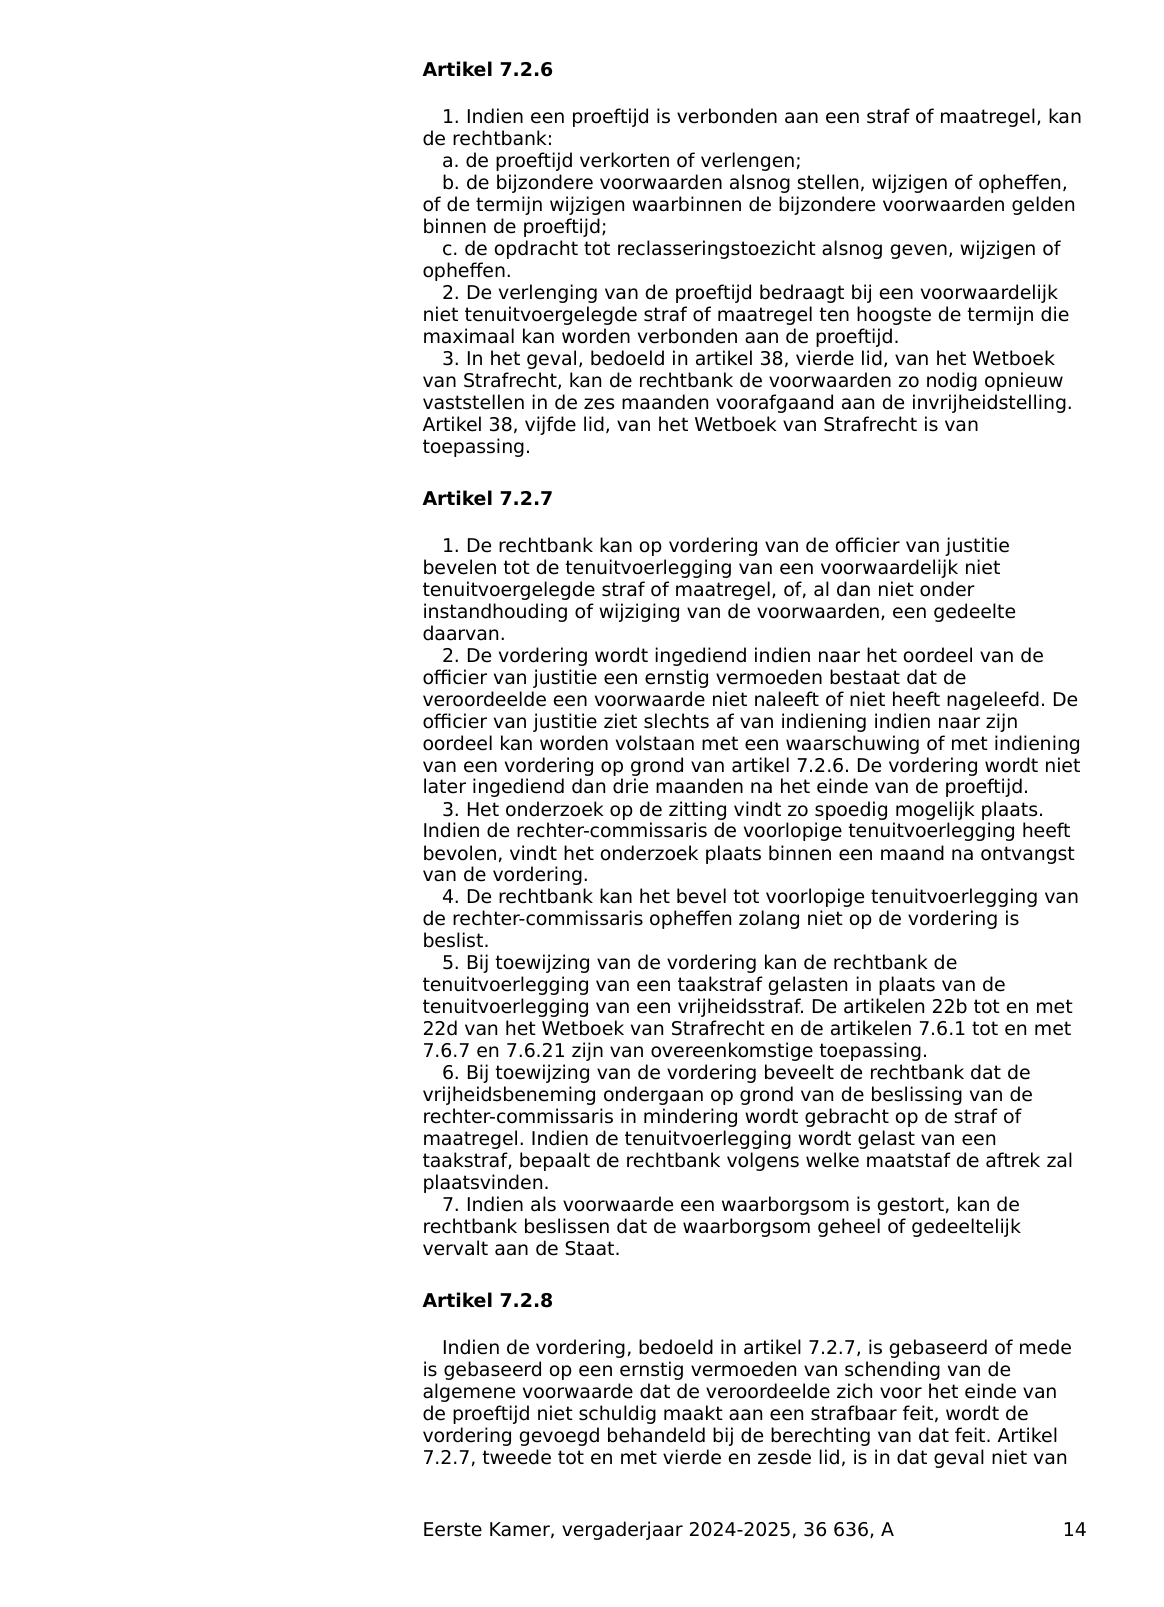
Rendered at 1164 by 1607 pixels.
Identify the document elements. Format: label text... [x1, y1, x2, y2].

text 3. Het onderzoek op de zitting vindt zo spoedig mogelijk plaats. Indien de rechter-commissaris de voorlopige tenuitvoerlegging heeft bevolen, vindt het onderzoek plaats binnen een maand na ontvangst van de vordering. [422, 798, 1087, 886]
text b. de bijzondere voorwaarden alsnog stellen, wijzigen of opheffen, of de termijn wijzigen waarbinnen de bijzondere voorwaarden gelden binnen de proeftijd; [422, 172, 1087, 238]
text 2. De verlenging van de proeftijd bedraagt bij een voorwaardelijk niet tenuitvoergelegde straf of maatregel ten hoogste de termijn die maximaal kan worden verbonden aan de proeftijd. [422, 282, 1087, 348]
text 2. De vordering wordt ingediend indien naar het oordeel van de officier van justitie een ernstig vermoeden bestaat dat de veroordeelde een voorwaarde niet naleeft of niet heeft nageleefd. De officier van justitie ziet slechts af van indiening indien naar zijn oordeel kan worden volstaan met een waarschuwing of met indiening van een vordering op grond van artikel 7.2.6. De vordering wordt niet later ingediend dan drie maanden na het einde van de proeftijd. [422, 644, 1087, 798]
text 3. In het geval, bedoeld in artikel 38, vierde lid, van het Wetboek van Strafrecht, kan de rechtbank de voorwaarden zo nodig opnieuw vaststellen in de zes maanden voorafgaand aan de invrijheidstelling. Artikel 38, vijfde lid, van het Wetboek van Strafrecht is van toepassing. [422, 348, 1087, 458]
text 5. Bij toewijzing van de vordering kan de rechtbank de tenuitvoerlegging van een taakstraf gelasten in plaats van de tenuitvoerlegging van een vrijheidsstraf. De artikelen 22b tot en met 22d van het Wetboek van Strafrecht en de artikelen 7.6.1 tot en met 7.6.7 en 7.6.21 zijn van overeenkomstige toepassing. [422, 952, 1087, 1062]
text a. de proeftijd verkorten of verlengen; [422, 150, 1087, 172]
subtitle Artikel 7.2.7 [422, 488, 1087, 510]
text c. de opdracht tot reclasseringstoezicht alsnog geven, wijzigen of opheffen. [422, 238, 1087, 282]
text 4. De rechtbank kan het bevel tot voorlopige tenuitvoerlegging van de rechter-commissaris opheffen zolang niet op de vordering is beslist. [422, 886, 1087, 952]
text Indien de vordering, bedoeld in artikel 7.2.7, is gebaseerd of mede is gebaseerd op een ernstig vermoeden van schending van de algemene voorwaarde dat de veroordeelde zich voor het einde van de proeftijd niet schuldig maakt aan een strafbaar feit, wordt de vordering gevoegd behandeld bij de berechting van dat feit. Artikel 7.2.7, tweede tot en met vierde en zesde lid, is in dat geval niet van [422, 1337, 1087, 1469]
text 1. De rechtbank kan op vordering van de officier van justitie bevelen tot de tenuitvoerlegging van een voorwaardelijk niet tenuitvoergelegde straf of maatregel, of, al dan niet onder instandhouding of wijziging van de voorwaarden, een gedeelte daarvan. [422, 535, 1087, 644]
text 7. Indien als voorwaarde een waarborgsom is gestort, kan de rechtbank beslissen dat de waarborgsom geheel of gedeeltelijk vervalt aan de Staat. [422, 1194, 1087, 1260]
text 1. Indien een proeftijd is verbonden aan een straf of maatregel, kan de rechtbank: [422, 106, 1087, 150]
text 6. Bij toewijzing van de vordering beveelt de rechtbank dat de vrijheidsbeneming ondergaan op grond van de beslissing van de rechter-commissaris in mindering wordt gebracht op de straf of maatregel. Indien de tenuitvoerlegging wordt gelast van een taakstraf, bepaalt de rechtbank volgens welke maatstaf de aftrek zal plaatsvinden. [422, 1062, 1087, 1194]
subtitle Artikel 7.2.8 [422, 1290, 1087, 1312]
subtitle Artikel 7.2.6 [422, 59, 1087, 81]
